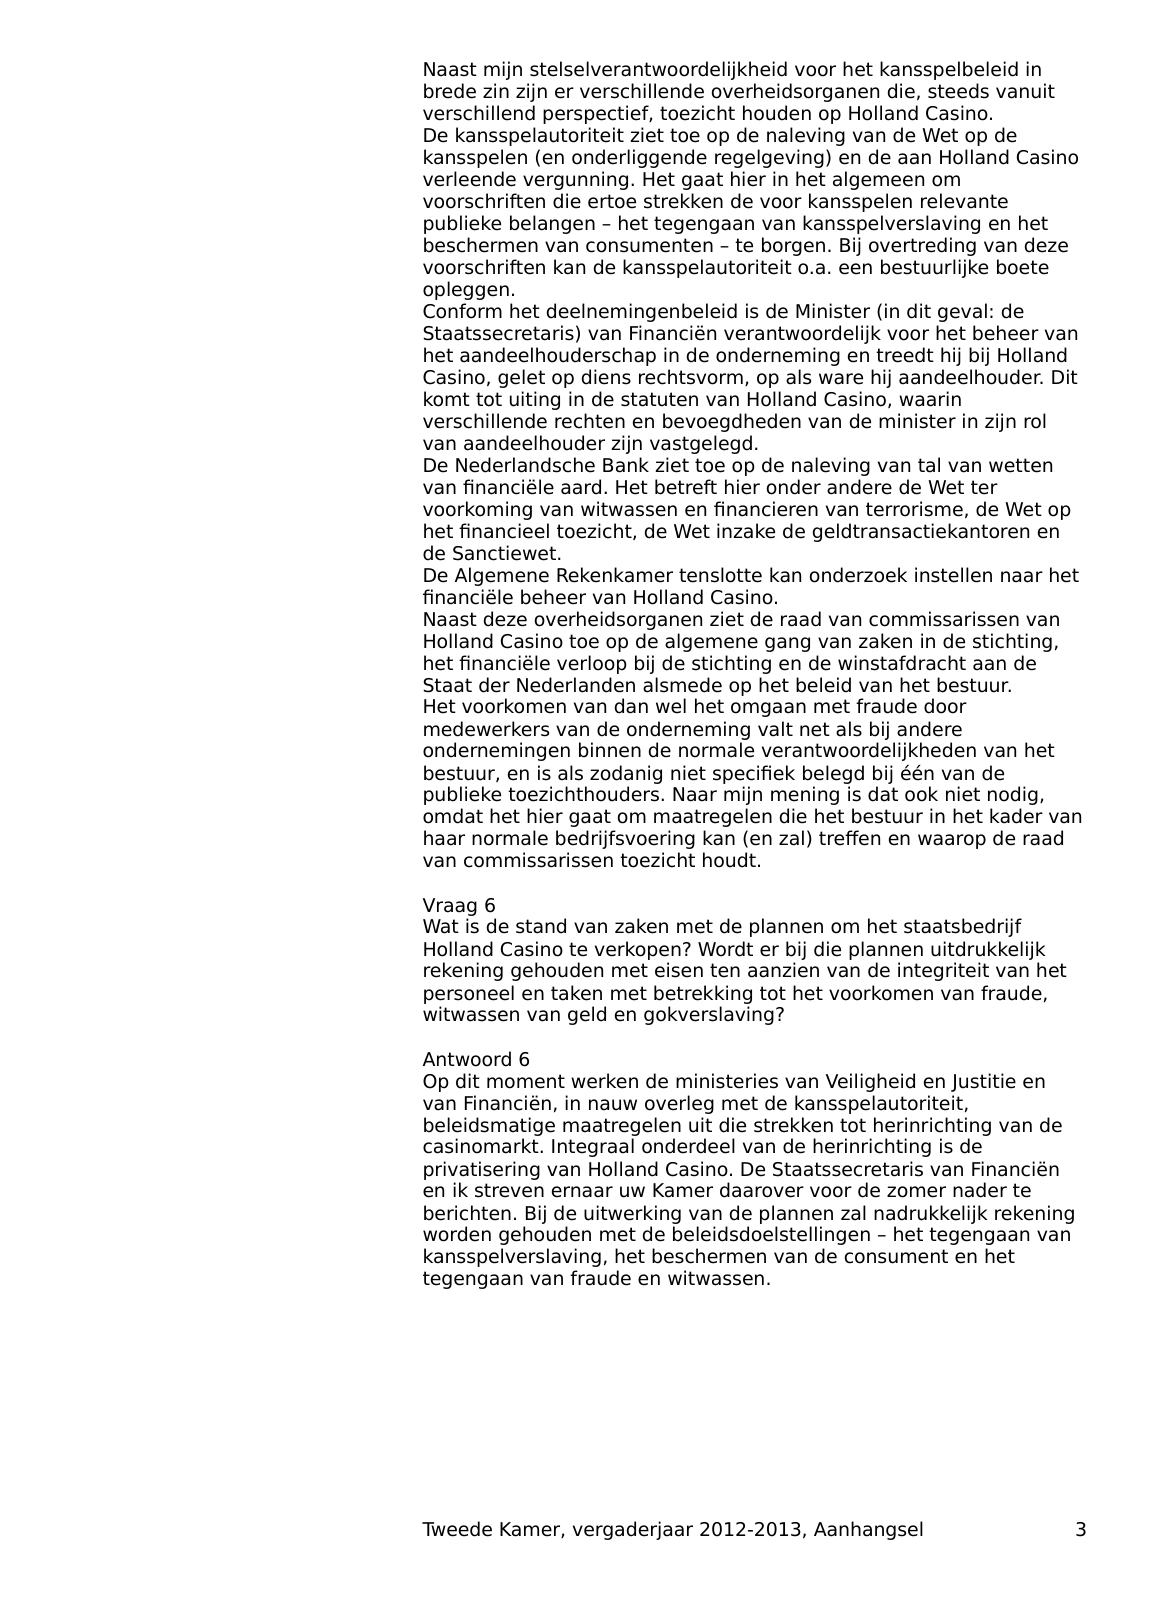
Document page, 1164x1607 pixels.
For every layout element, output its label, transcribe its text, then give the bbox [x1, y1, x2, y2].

text Conform het deelnemingenbeleid is de Minister (in dit geval: de Staatssecretaris) van Financiën verantwoordelijk voor het beheer van het aandeelhouderschap in de onderneming en treedt hij bij Holland Casino, gelet op diens rechtsvorm, op als ware hij aandeelhouder. Dit komt tot uiting in de statuten van Holland Casino, waarin verschillende rechten en bevoegdheden van de minister in zijn rol van aandeelhouder zijn vastgelegd. [422, 301, 1087, 455]
text Wat is de stand van zaken met de plannen om het staatsbedrijf Holland Casino te verkopen? Wordt er bij die plannen uitdrukkelijk rekening gehouden met eisen ten aanzien van de integriteit van het personeel en taken met betrekking tot het voorkomen van fraude, witwassen van geld en gokverslaving? [422, 916, 1087, 1026]
text De Algemene Rekenkamer tenslotte kan onderzoek instellen naar het financiële beheer van Holland Casino. [422, 564, 1087, 608]
text De kansspelautoriteit ziet toe op de naleving van de Wet op de kansspelen (en onderliggende regelgeving) en de aan Holland Casino verleende vergunning. Het gaat hier in het algemeen om voorschriften die ertoe strekken de voor kansspelen relevante publieke belangen – het tegengaan van kansspelverslaving en het beschermen van consumenten – te borgen. Bij overtreding van deze voorschriften kan de kansspelautoriteit o.a. een bestuurlijke boete opleggen. [422, 125, 1087, 301]
text Vraag 6 [422, 894, 1087, 916]
text De Nederlandsche Bank ziet toe op de naleving van tal van wetten van financiële aard. Het betreft hier onder andere de Wet ter voorkoming van witwassen en financieren van terrorisme, de Wet op het financieel toezicht, de Wet inzake de geldtransactiekantoren en de Sanctiewet. [422, 455, 1087, 564]
text Naast mijn stelselverantwoordelijkheid voor het kansspelbeleid in brede zin zijn er verschillende overheidsorganen die, steeds vanuit verschillend perspectief, toezicht houden op Holland Casino. [422, 59, 1087, 125]
text Op dit moment werken de ministeries van Veiligheid en Justitie en van Financiën, in nauw overleg met de kansspelautoriteit, beleidsmatige maatregelen uit die strekken tot herinrichting van de casinomarkt. Integraal onderdeel van de herinrichting is de privatisering van Holland Casino. De Staatssecretaris van Financiën en ik streven ernaar uw Kamer daarover voor de zomer nader te berichten. Bij de uitwerking van de plannen zal nadrukkelijk rekening worden gehouden met de beleidsdoelstellingen – het tegengaan van kansspelverslaving, het beschermen van de consument en het tegengaan van fraude en witwassen. [422, 1071, 1087, 1290]
text Naast deze overheidsorganen ziet de raad van commissarissen van Holland Casino toe op de algemene gang van zaken in de stichting, het financiële verloop bij de stichting en de winstafdracht aan de Staat der Nederlanden alsmede op het beleid van het bestuur. [422, 608, 1087, 696]
text Antwoord 6 [422, 1048, 1087, 1071]
text Het voorkomen van dan wel het omgaan met fraude door medewerkers van de onderneming valt net als bij andere ondernemingen binnen de normale verantwoordelijkheden van het bestuur, en is als zodanig niet specifiek belegd bij één van de publieke toezichthouders. Naar mijn mening is dat ook niet nodig, omdat het hier gaat om maatregelen die het bestuur in het kader van haar normale bedrijfsvoering kan (en zal) treffen en waarop de raad van commissarissen toezicht houdt. [422, 696, 1087, 872]
